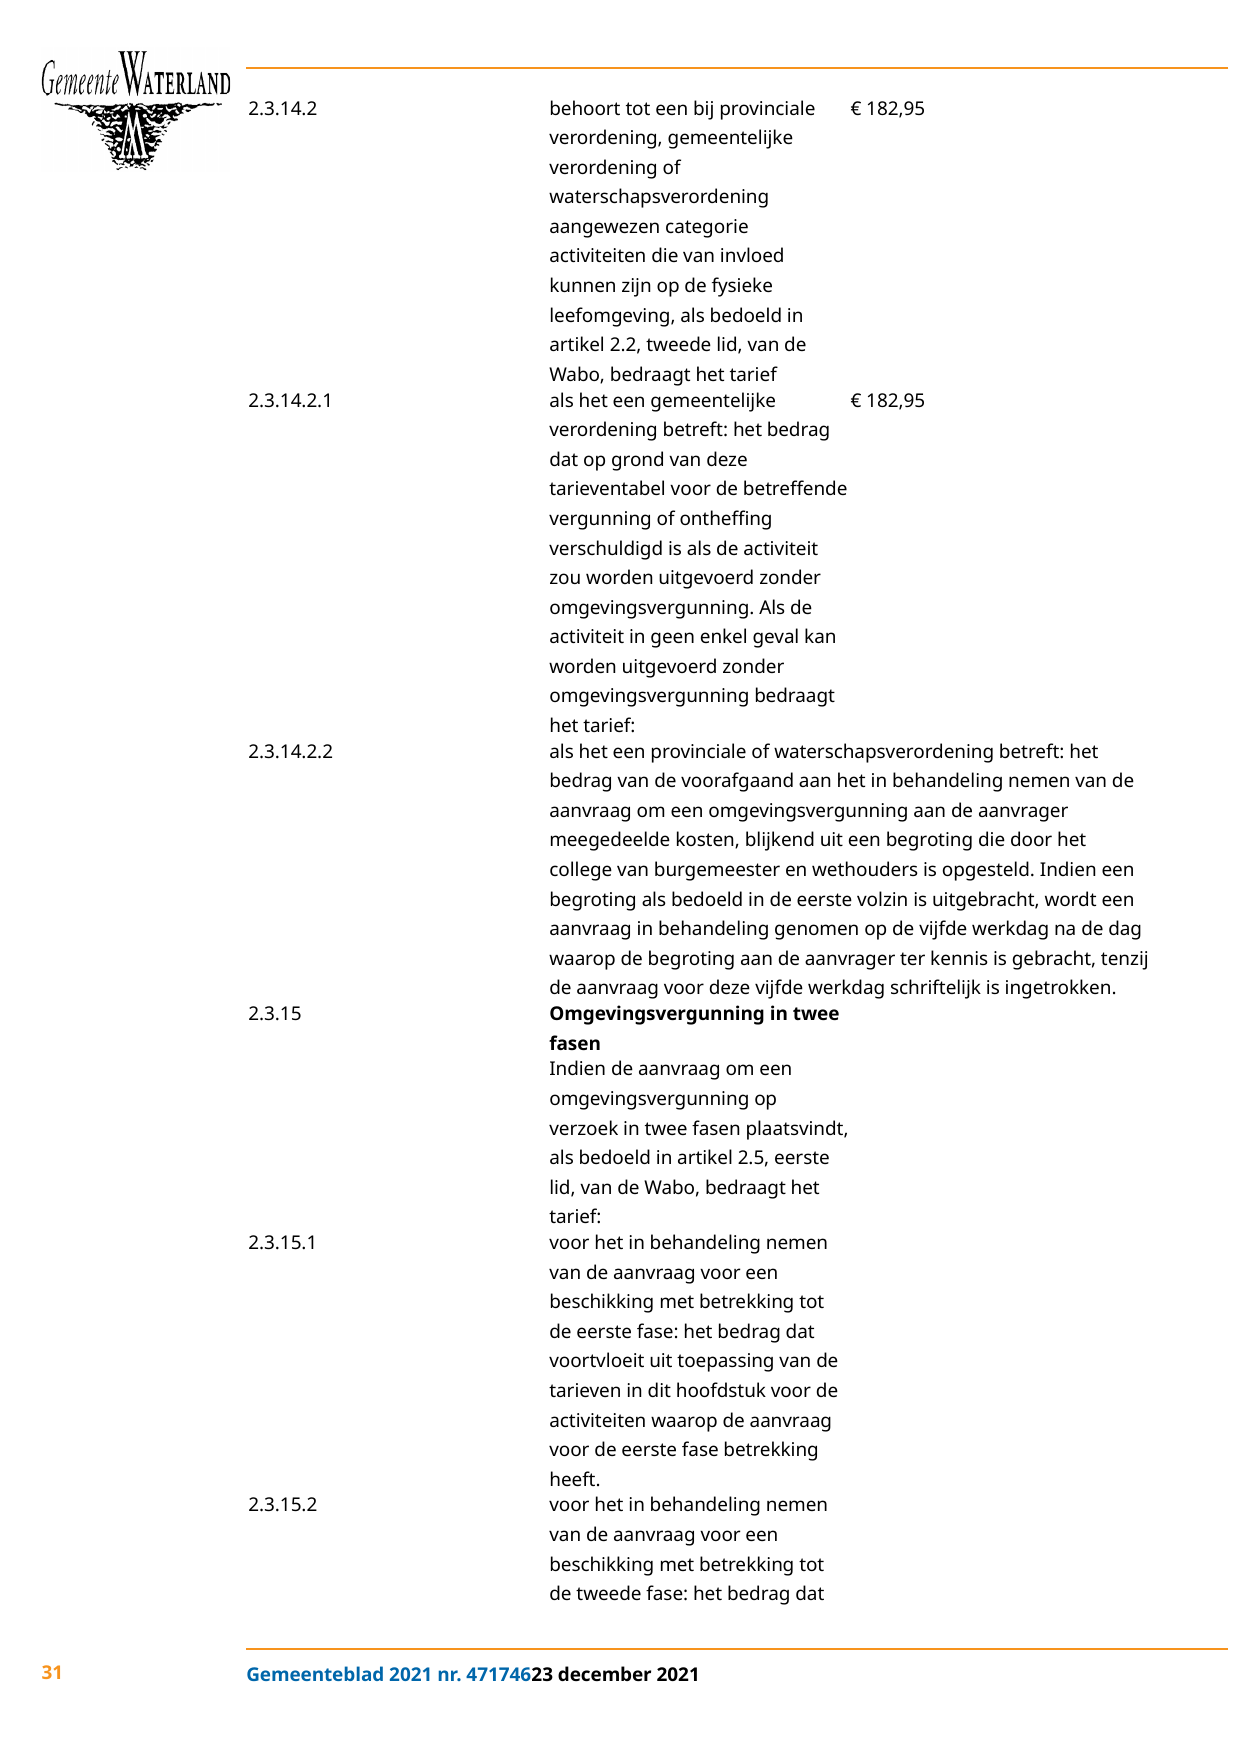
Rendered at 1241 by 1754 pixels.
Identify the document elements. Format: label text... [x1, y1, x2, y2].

picture [41, 47, 231, 172]
table_cell als het een provinciale of waterschapsverordening betreft: het bedrag van de voorafgaand aan het in behandeling nemen van de aanvraag om een omgevingsvergunning aan de aanvrager meegedeelde kosten, blijkend uit een begroting die door het college van burgemeester en wethouders is opgesteld. Indien een begroting als bedoeld in de eerste volzin is uitgebracht, wordt een aanvraag in behandeling genomen op de vijfde werkdag na de dag waarop de begroting aan de aanvrager ter kennis is gebracht, tenzij de aanvraag voor deze vijfde werkdag schriftelijk is ingetrokken. [549, 738, 1152, 1000]
table_cell [850, 1492, 1152, 1606]
table_cell € 182,95 [850, 95, 1152, 387]
table_cell Omgevingsvergunning in twee fasen [549, 1000, 850, 1056]
table_cell [850, 1229, 1152, 1492]
table_cell [850, 1056, 1152, 1229]
table_cell € 182,95 [850, 387, 1152, 738]
table_cell voor het in behandeling nemen van de aanvraag voor een beschikking met betrekking tot de tweede fase: het bedrag dat [549, 1492, 850, 1606]
table_cell als het een gemeentelijke verordening betreft: het bedrag dat op grond van deze tarieventabel voor de betreffende vergunning of ontheffing verschuldigd is als de activiteit zou worden uitgevoerd zonder omgevingsvergunning. Als de activiteit in geen enkel geval kan worden uitgevoerd zonder omgevingsvergunning bedraagt het tarief: [549, 387, 850, 738]
table_cell 2.3.14.2 [248, 95, 549, 387]
table_cell 2.3.15 [248, 1000, 549, 1056]
table_cell voor het in behandeling nemen van de aanvraag voor een beschikking met betrekking tot de eerste fase: het bedrag dat voortvloeit uit toepassing van de tarieven in dit hoofdstuk voor de activiteiten waarop de aanvraag voor de eerste fase betrekking heeft. [549, 1229, 850, 1492]
table_cell [850, 1000, 1152, 1056]
table_cell 2.3.14.2.1 [248, 387, 549, 738]
table_cell [248, 1056, 549, 1229]
table_cell Indien de aanvraag om een omgevingsvergunning op verzoek in twee fasen plaatsvindt, als bedoeld in artikel 2.5, eerste lid, van de Wabo, bedraagt het tarief: [549, 1056, 850, 1229]
table_cell 2.3.15.1 [248, 1229, 549, 1492]
table_cell behoort tot een bij provinciale verordening, gemeentelijke verordening of waterschapsverordening aangewezen categorie activiteiten die van invloed kunnen zijn op de fysieke leefomgeving, als bedoeld in artikel 2.2, tweede lid, van de Wabo, bedraagt het tarief [549, 95, 850, 387]
table_cell 2.3.15.2 [248, 1492, 549, 1606]
table_cell 2.3.14.2.2 [248, 738, 549, 1000]
